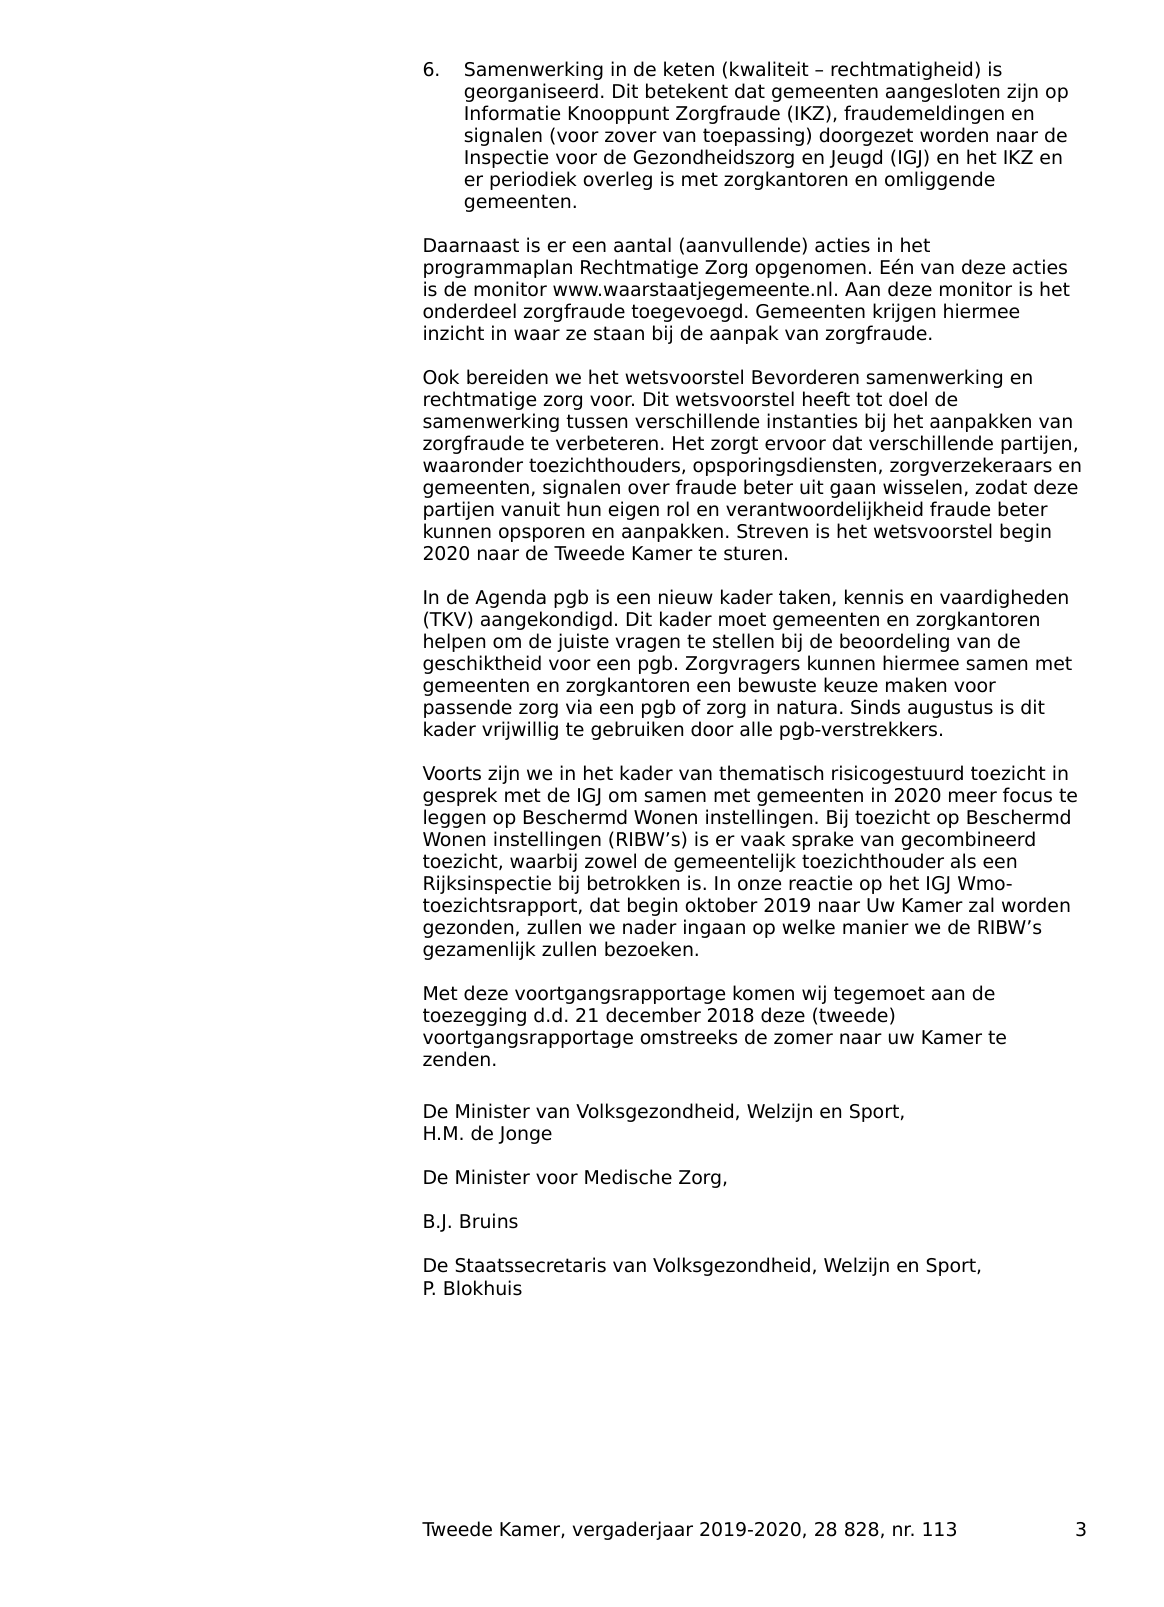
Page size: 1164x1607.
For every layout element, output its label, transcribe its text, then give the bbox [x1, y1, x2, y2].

text Met deze voortgangsrapportage komen wij tegemoet aan de toezegging d.d. 21 december 2018 deze (tweede) voortgangsrapportage omstreeks de zomer naar uw Kamer te zenden. [422, 983, 1087, 1071]
text De Staatssecretaris van Volksgezondheid, Welzijn en Sport, P. Blokhuis [422, 1255, 1087, 1299]
text In de Agenda pgb is een nieuw kader taken, kennis en vaardigheden (TKV) aangekondigd. Dit kader moet gemeenten en zorgkantoren helpen om de juiste vragen te stellen bij de beoordeling van de geschiktheid voor een pgb. Zorgvragers kunnen hiermee samen met gemeenten en zorgkantoren een bewuste keuze maken voor passende zorg via een pgb of zorg in natura. Sinds augustus is dit kader vrijwillig te gebruiken door alle pgb-verstrekkers. [422, 587, 1087, 741]
text De Minister van Volksgezondheid, Welzijn en Sport, H.M. de Jonge [422, 1101, 1087, 1145]
text 6. Samenwerking in de keten (kwaliteit – rechtmatigheid) is georganiseerd. Dit betekent dat gemeenten aangesloten zijn op Informatie Knooppunt Zorgfraude (IKZ), fraudemeldingen en signalen (voor zover van toepassing) doorgezet worden naar de Inspectie voor de Gezondheidszorg en Jeugd (IGJ) en het IKZ en er periodiek overleg is met zorgkantoren en omliggende gemeenten. [422, 59, 1087, 213]
text Voorts zijn we in het kader van thematisch risicogestuurd toezicht in gesprek met de IGJ om samen met gemeenten in 2020 meer focus te leggen op Beschermd Wonen instellingen. Bij toezicht op Beschermd Wonen instellingen (RIBW’s) is er vaak sprake van gecombineerd toezicht, waarbij zowel de gemeentelijk toezichthouder als een Rijksinspectie bij betrokken is. In onze reactie op het IGJ Wmo-toezichtsrapport, dat begin oktober 2019 naar Uw Kamer zal worden gezonden, zullen we nader ingaan op welke manier we de RIBW’s gezamenlijk zullen bezoeken. [422, 763, 1087, 961]
text Daarnaast is er een aantal (aanvullende) acties in het programmaplan Rechtmatige Zorg opgenomen. Eén van deze acties is de monitor www.waarstaatjegemeente.nl. Aan deze monitor is het onderdeel zorgfraude toegevoegd. Gemeenten krijgen hiermee inzicht in waar ze staan bij de aanpak van zorgfraude. [422, 235, 1087, 345]
text Ook bereiden we het wetsvoorstel Bevorderen samenwerking en rechtmatige zorg voor. Dit wetsvoorstel heeft tot doel de samenwerking tussen verschillende instanties bij het aanpakken van zorgfraude te verbeteren. Het zorgt ervoor dat verschillende partijen, waaronder toezichthouders, opsporingsdiensten, zorgverzekeraars en gemeenten, signalen over fraude beter uit gaan wisselen, zodat deze partijen vanuit hun eigen rol en verantwoordelijkheid fraude beter kunnen opsporen en aanpakken. Streven is het wetsvoorstel begin 2020 naar de Tweede Kamer te sturen. [422, 367, 1087, 565]
text De Minister voor Medische Zorg, B.J. Bruins [422, 1167, 1087, 1233]
